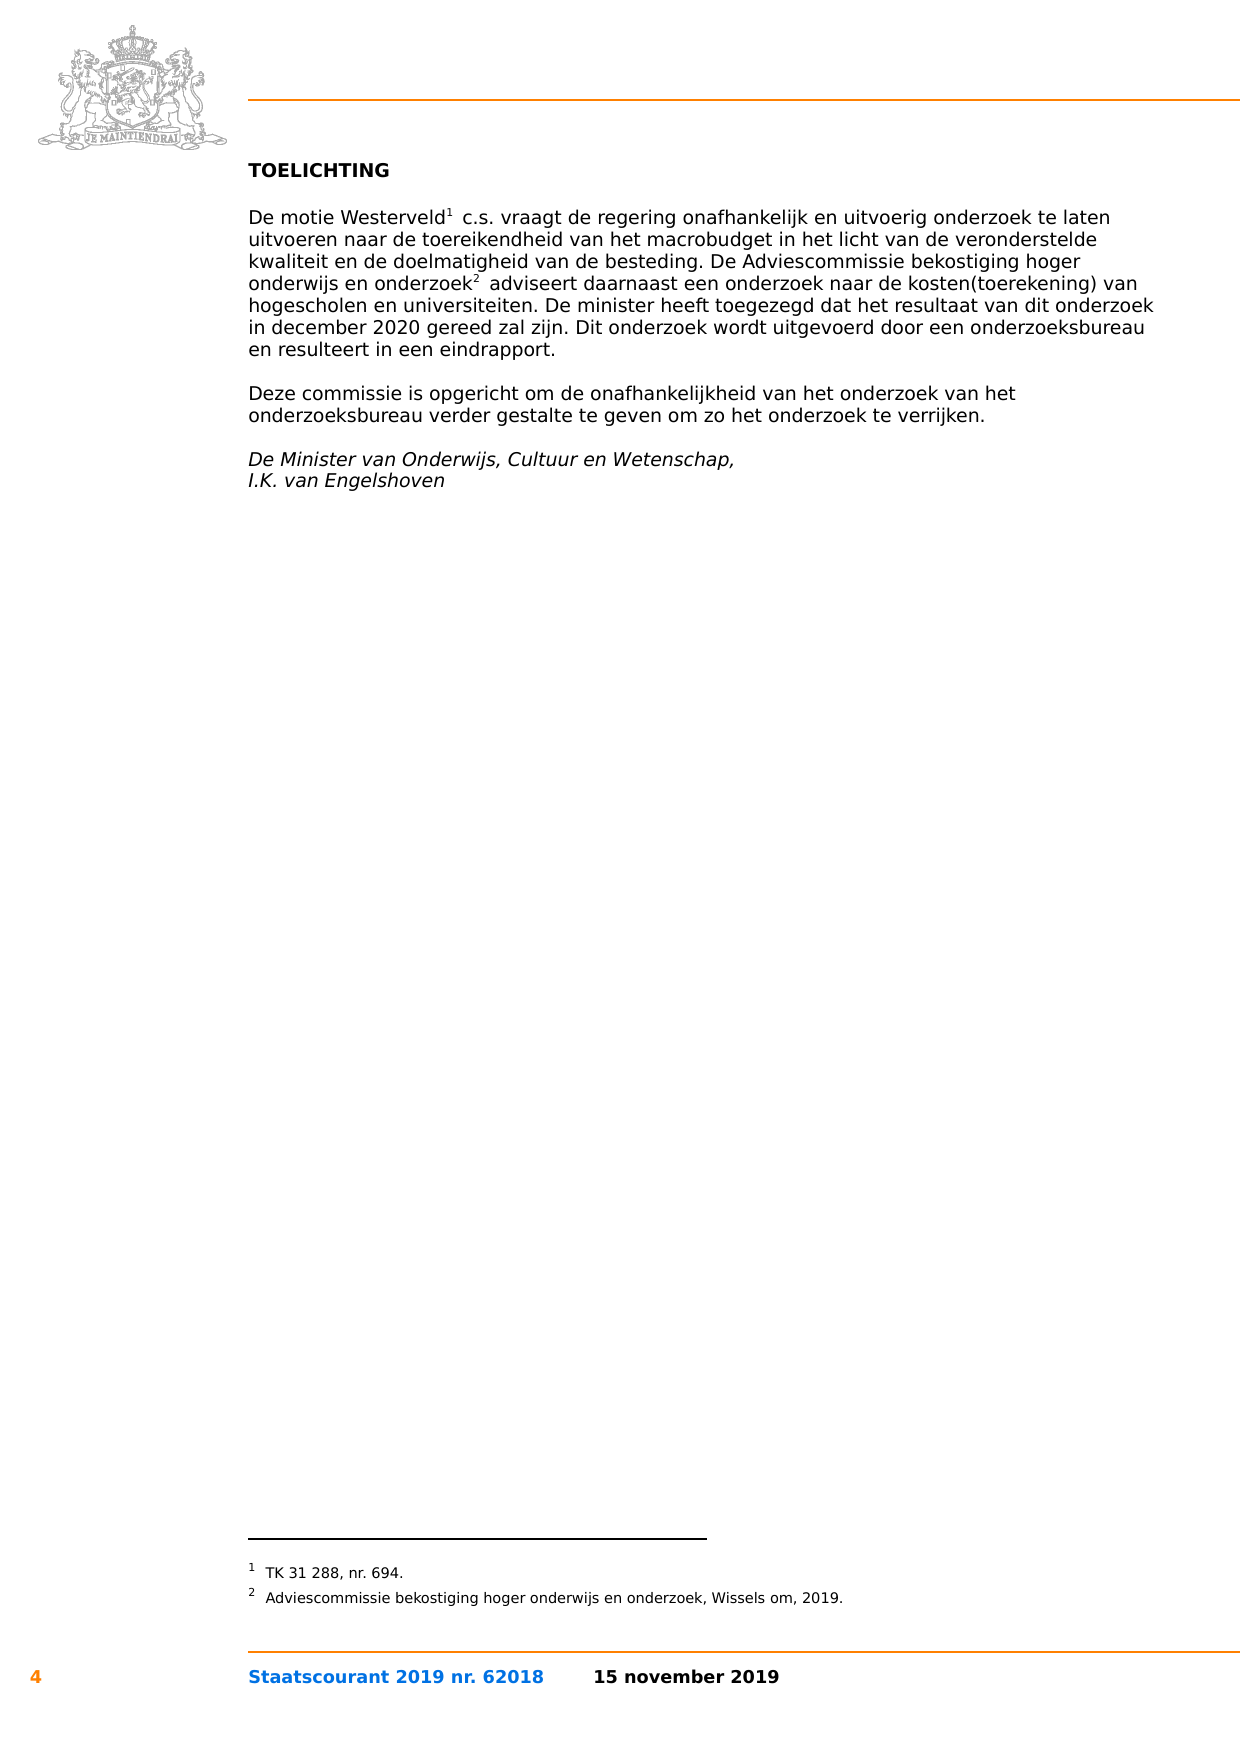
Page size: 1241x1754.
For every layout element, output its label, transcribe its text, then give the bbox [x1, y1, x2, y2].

text Adviescommissie bekostiging hoger onderwijs en onderzoek, Wissels om, 2019. [248, 1586, 1163, 1608]
text TK 31 288, nr. 694. [248, 1561, 1163, 1583]
subtitle TOELICHTING [248, 160, 1163, 182]
text Deze commissie is opgericht om de onafhankelijkheid van het onderzoek van het onderzoeksbureau verder gestalte te geven om zo het onderzoek te verrijken. [248, 383, 1163, 427]
text De Minister van Onderwijs, Cultuur en Wetenschap, I.K. van Engelshoven [248, 448, 1163, 492]
picture [38, 25, 227, 150]
text De motie Westerveld c.s. vraagt de regering onafhankelijk en uitvoerig onderzoek te laten uitvoeren naar de toereikendheid van het macrobudget in het licht van de veronderstelde kwaliteit en de doelmatigheid van de besteding. De Adviescommissie bekostiging hoger onderwijs en onderzoek adviseert daarnaast een onderzoek naar de kosten(toerekening) van hogescholen en universiteiten. De minister heeft toegezegd dat het resultaat van dit onderzoek in december 2020 gereed zal zijn. Dit onderzoek wordt uitgevoerd door een onderzoeksbureau en resulteert in een eindrapport. [248, 207, 1163, 361]
